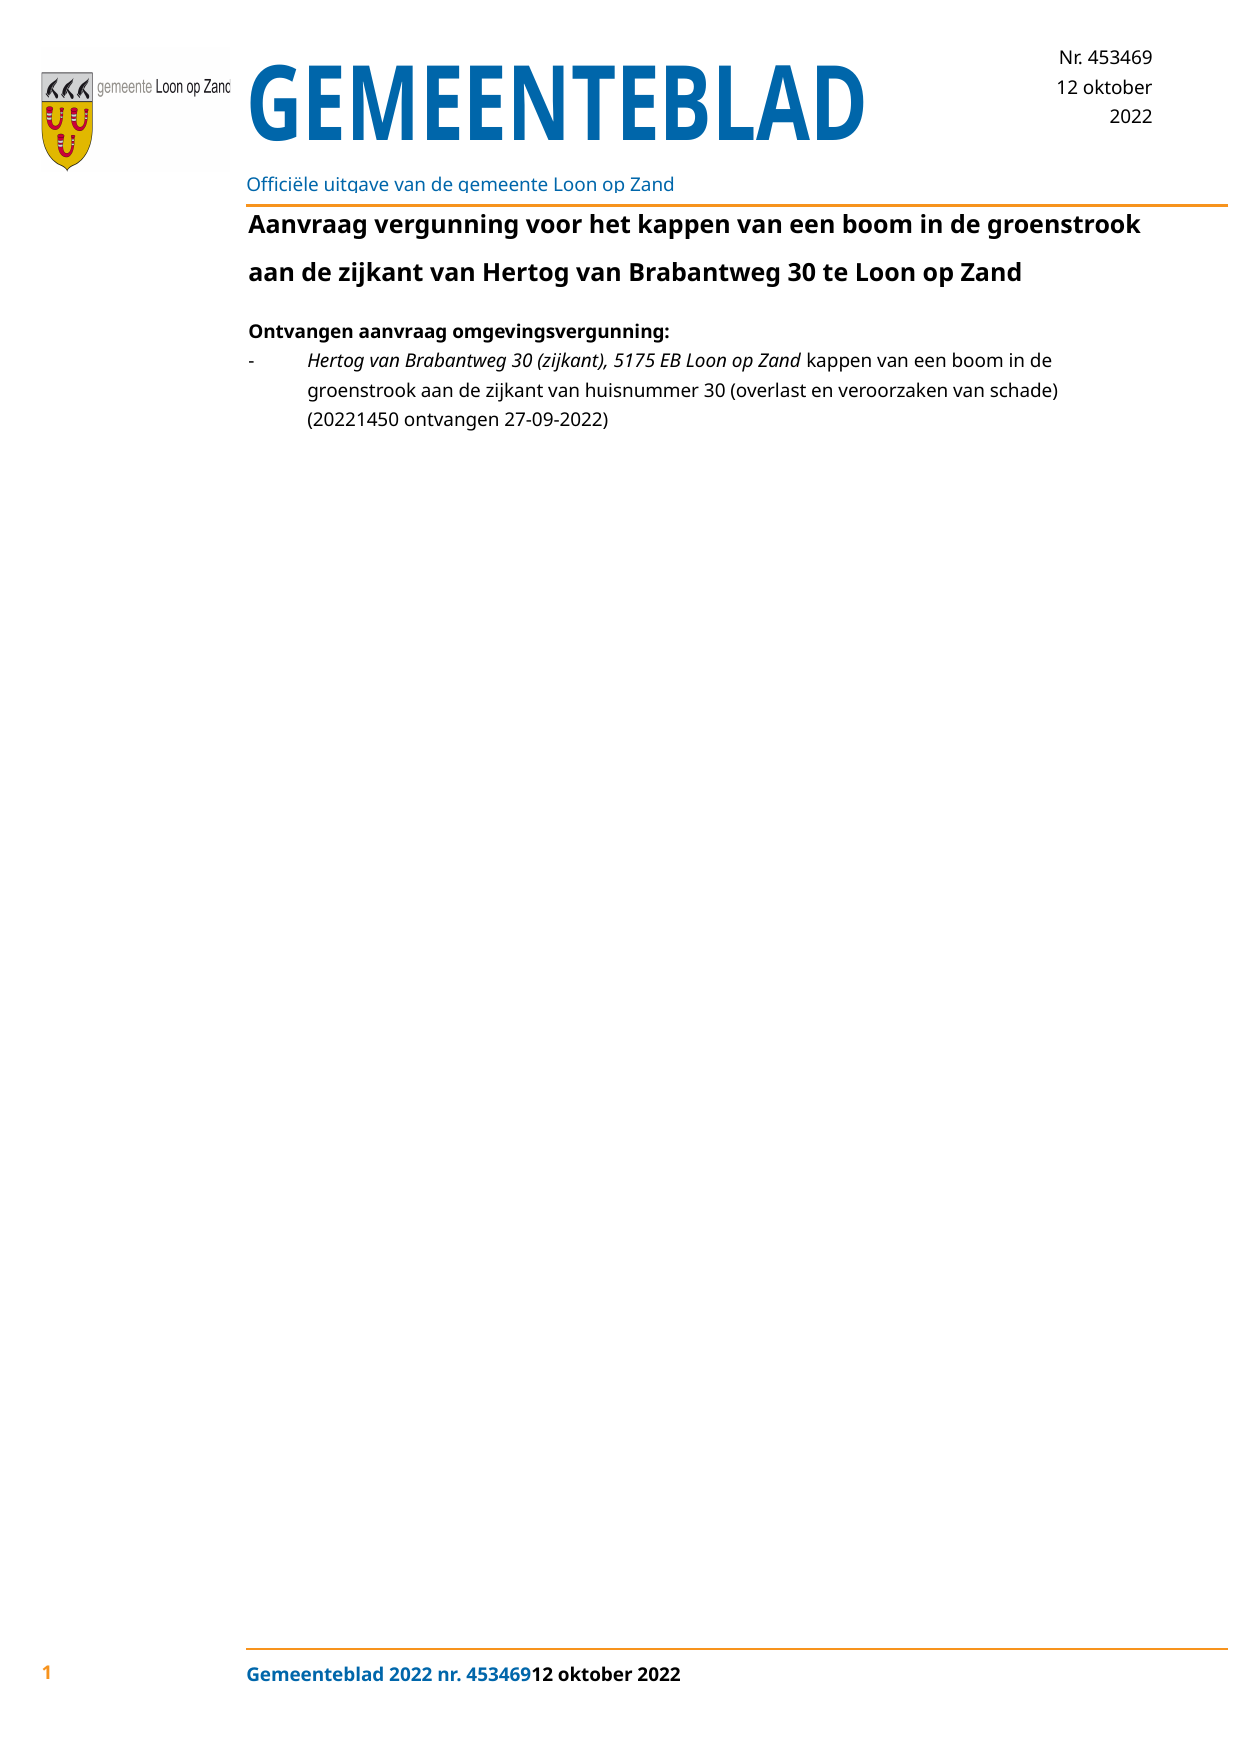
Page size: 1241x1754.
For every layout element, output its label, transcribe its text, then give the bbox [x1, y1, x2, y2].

picture [41, 47, 231, 172]
text Ontvangen aanvraag omgevingsvergunning: [248, 318, 1152, 344]
list Hertog van Brabantweg 30 (zijkant), 5175 EB Loon op Zand kappen van een boom in de groenstrook aan de zijkant van huisnummer 30 (overlast en veroorzaken van schade) (20221450 ontvangen 27-09-2022) [248, 347, 1152, 432]
text Aanvraag vergunning voor het kappen van een boom in de groenstrook aan de zijkant van Hertog van Brabantweg 30 te Loon op Zand [248, 207, 1152, 288]
